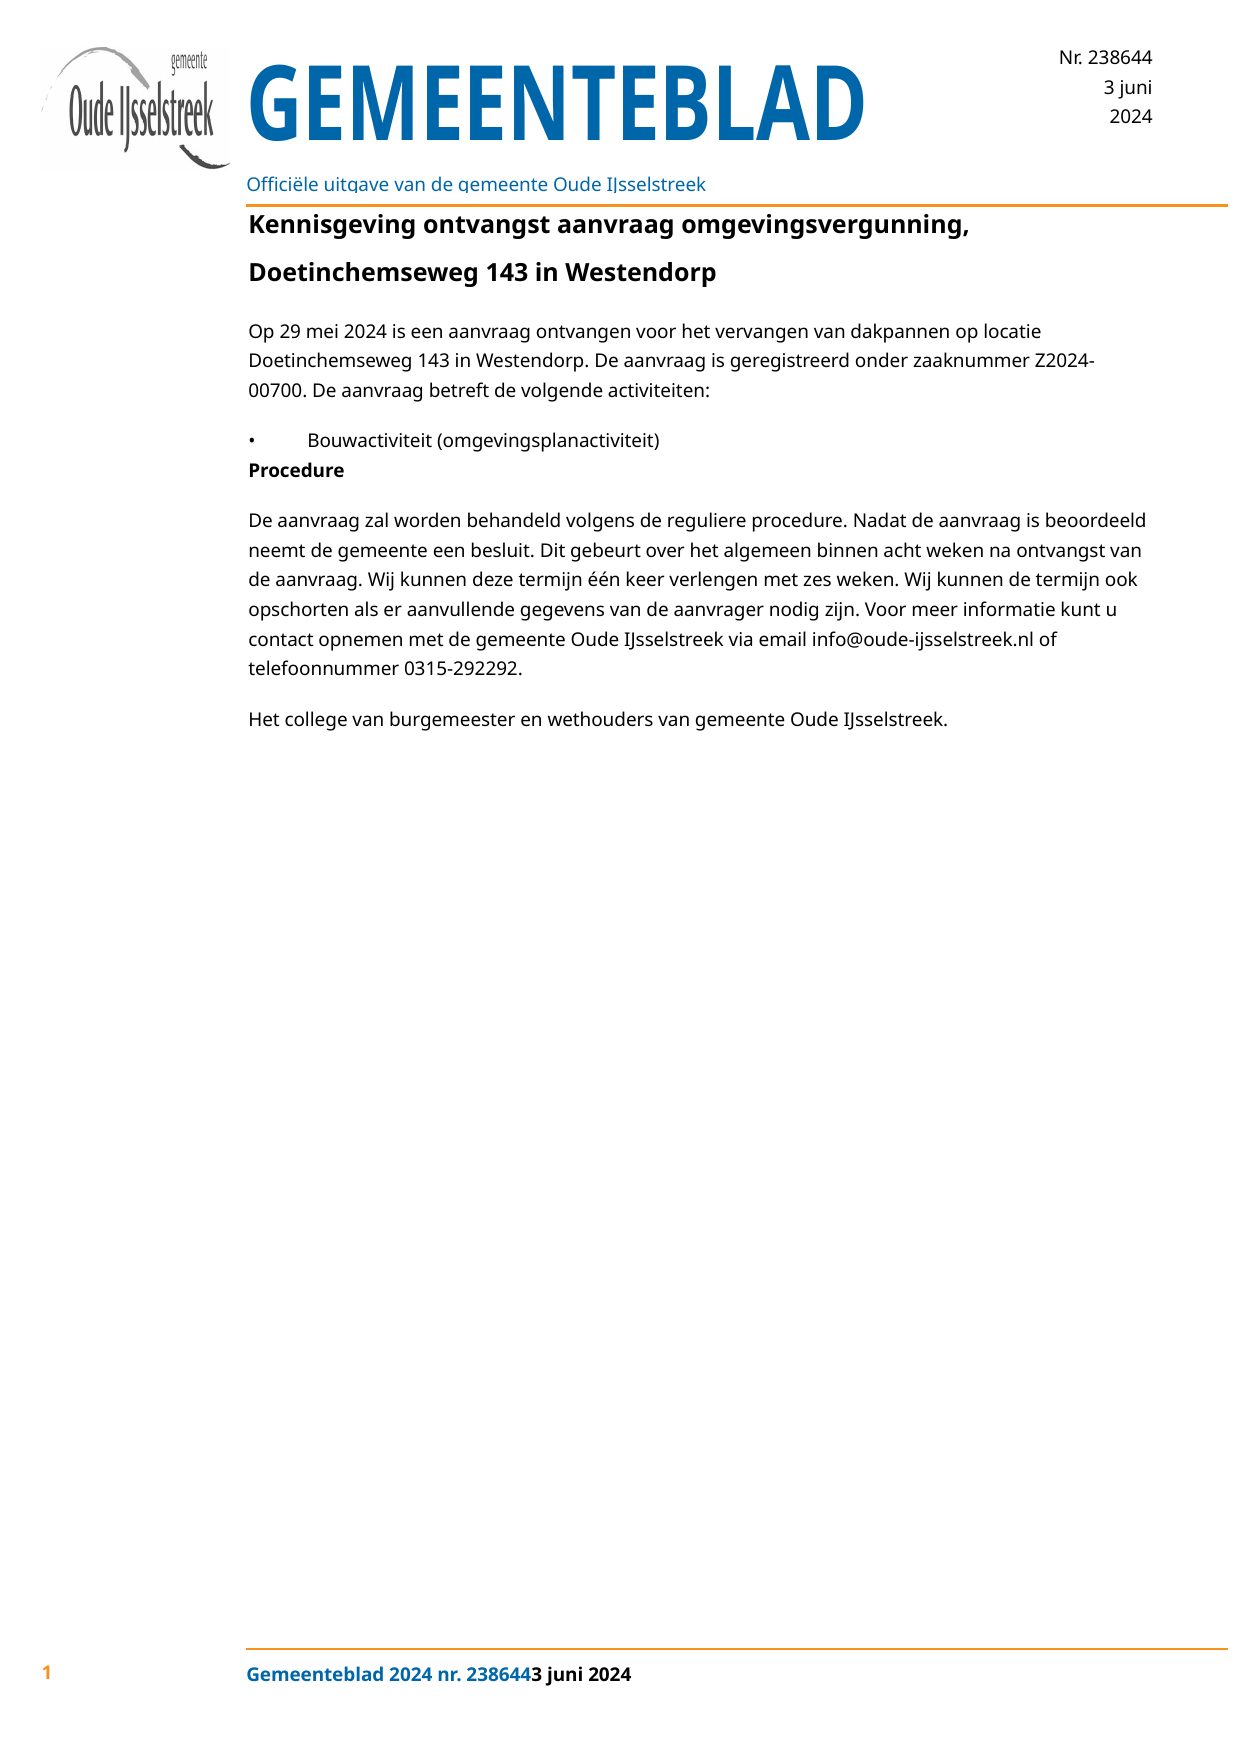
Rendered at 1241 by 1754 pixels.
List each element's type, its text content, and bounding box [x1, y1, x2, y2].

text Op 29 mei 2024 is een aanvraag ontvangen voor het vervangen van dakpannen op locatie Doetinchemseweg 143 in Westendorp. De aanvraag is geregistreerd onder zaaknummer Z2024-00700. De aanvraag betreft de volgende activiteiten: [248, 318, 1152, 403]
text Kennisgeving ontvangst aanvraag omgevingsvergunning, Doetinchemseweg 143 in Westendorp [248, 207, 1152, 288]
text Procedure [248, 457, 1152, 483]
picture [41, 47, 231, 172]
text Het college van burgemeester en wethouders van gemeente Oude IJsselstreek. [248, 706, 1152, 732]
list Bouwactiviteit (omgevingsplanactiviteit) [248, 427, 1152, 453]
text De aanvraag zal worden behandeld volgens de reguliere procedure. Nadat de aanvraag is beoordeeld neemt de gemeente een besluit. Dit gebeurt over het algemeen binnen acht weken na ontvangst van de aanvraag. Wij kunnen deze termijn één keer verlengen met zes weken. Wij kunnen de termijn ook opschorten als er aanvullende gegevens van de aanvrager nodig zijn. Voor meer informatie kunt u contact opnemen met de gemeente Oude IJsselstreek via email info@oude-ijsselstreek.nl of telefoonnummer 0315-292292. [248, 507, 1152, 681]
